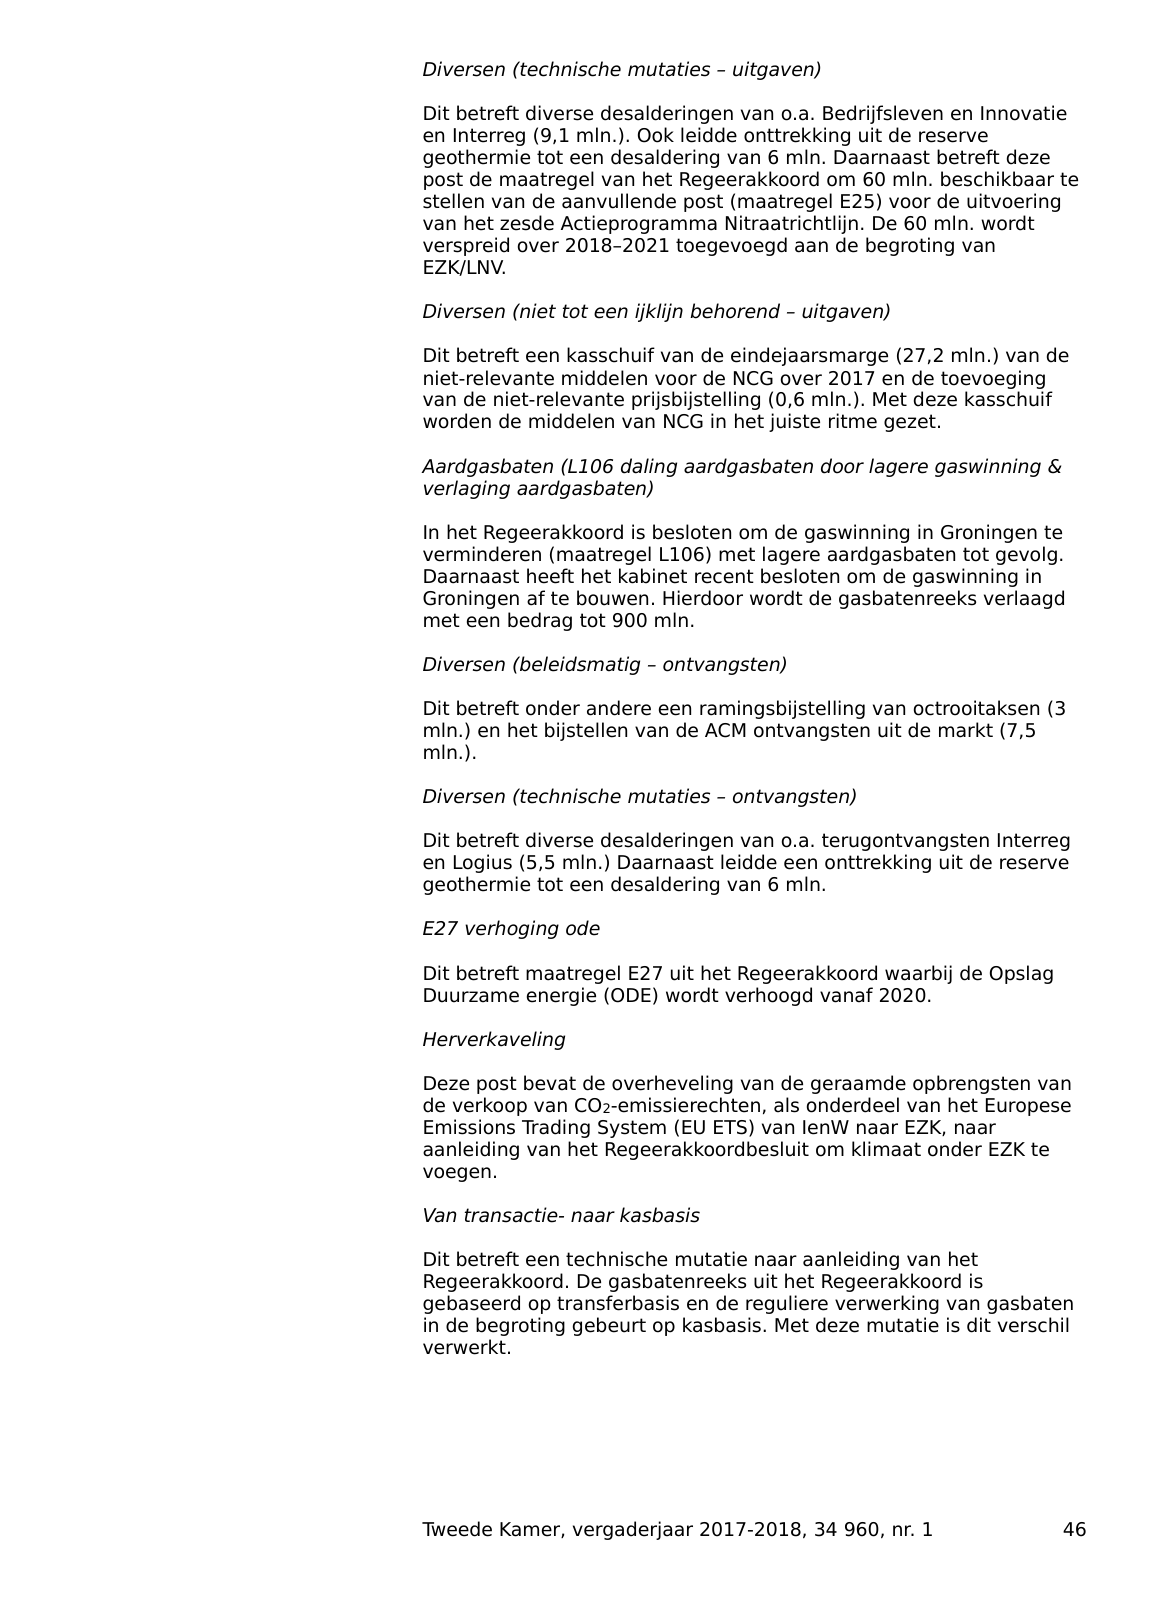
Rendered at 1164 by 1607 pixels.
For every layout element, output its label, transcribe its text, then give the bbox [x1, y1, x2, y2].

text Dit betreft een technische mutatie naar aanleiding van het Regeerakkoord. De gasbatenreeks uit het Regeerakkoord is gebaseerd op transferbasis en de reguliere verwerking van gasbaten in de begroting gebeurt op kasbasis. Met deze mutatie is dit verschil verwerkt. [422, 1249, 1087, 1359]
subtitle Van transactie- naar kasbasis [422, 1205, 1087, 1227]
subtitle Aardgasbaten (L106 daling aardgasbaten door lagere gaswinning & verlaging aardgasbaten) [422, 456, 1087, 499]
text Dit betreft diverse desalderingen van o.a. Bedrijfsleven en Innovatie en Interreg (9,1 mln.). Ook leidde onttrekking uit de reserve geothermie tot een desaldering van 6 mln. Daarnaast betreft deze post de maatregel van het Regeerakkoord om 60 mln. beschikbaar te stellen van de aanvullende post (maatregel E25) voor de uitvoering van het zesde Actieprogramma Nitraatrichtlijn. De 60 mln. wordt verspreid over 2018–2021 toegevoegd aan de begroting van EZK/LNV. [422, 103, 1087, 279]
text In het Regeerakkoord is besloten om de gaswinning in Groningen te verminderen (maatregel L106) met lagere aardgasbaten tot gevolg. Daarnaast heeft het kabinet recent besloten om de gaswinning in Groningen af te bouwen. Hierdoor wordt de gasbatenreeks verlaagd met een bedrag tot 900 mln. [422, 522, 1087, 632]
text Dit betreft onder andere een ramingsbijstelling van octrooitaksen (3 mln.) en het bijstellen van de ACM ontvangsten uit de markt (7,5 mln.). [422, 698, 1087, 764]
subtitle Diversen (technische mutaties – ontvangsten) [422, 786, 1087, 808]
subtitle Herverkaveling [422, 1029, 1087, 1051]
text Deze post bevat de overheveling van de geraamde opbrengsten van de verkoop van CO2-emissierechten, als onderdeel van het Europese Emissions Trading System (EU ETS) van IenW naar EZK, naar aanleiding van het Regeerakkoordbesluit om klimaat onder EZK te voegen. [422, 1073, 1087, 1183]
subtitle Diversen (technische mutaties – uitgaven) [422, 59, 1087, 81]
text Dit betreft diverse desalderingen van o.a. terugontvangsten Interreg en Logius (5,5 mln.) Daarnaast leidde een onttrekking uit de reserve geothermie tot een desaldering van 6 mln. [422, 830, 1087, 896]
subtitle Diversen (niet tot een ijklijn behorend – uitgaven) [422, 301, 1087, 323]
subtitle E27 verhoging ode [422, 918, 1087, 940]
subtitle Diversen (beleidsmatig – ontvangsten) [422, 654, 1087, 676]
text Dit betreft maatregel E27 uit het Regeerakkoord waarbij de Opslag Duurzame energie (ODE) wordt verhoogd vanaf 2020. [422, 962, 1087, 1006]
text Dit betreft een kasschuif van de eindejaarsmarge (27,2 mln.) van de niet-relevante middelen voor de NCG over 2017 en de toevoeging van de niet-relevante prijsbijstelling (0,6 mln.). Met deze kasschuif worden de middelen van NCG in het juiste ritme gezet. [422, 345, 1087, 433]
